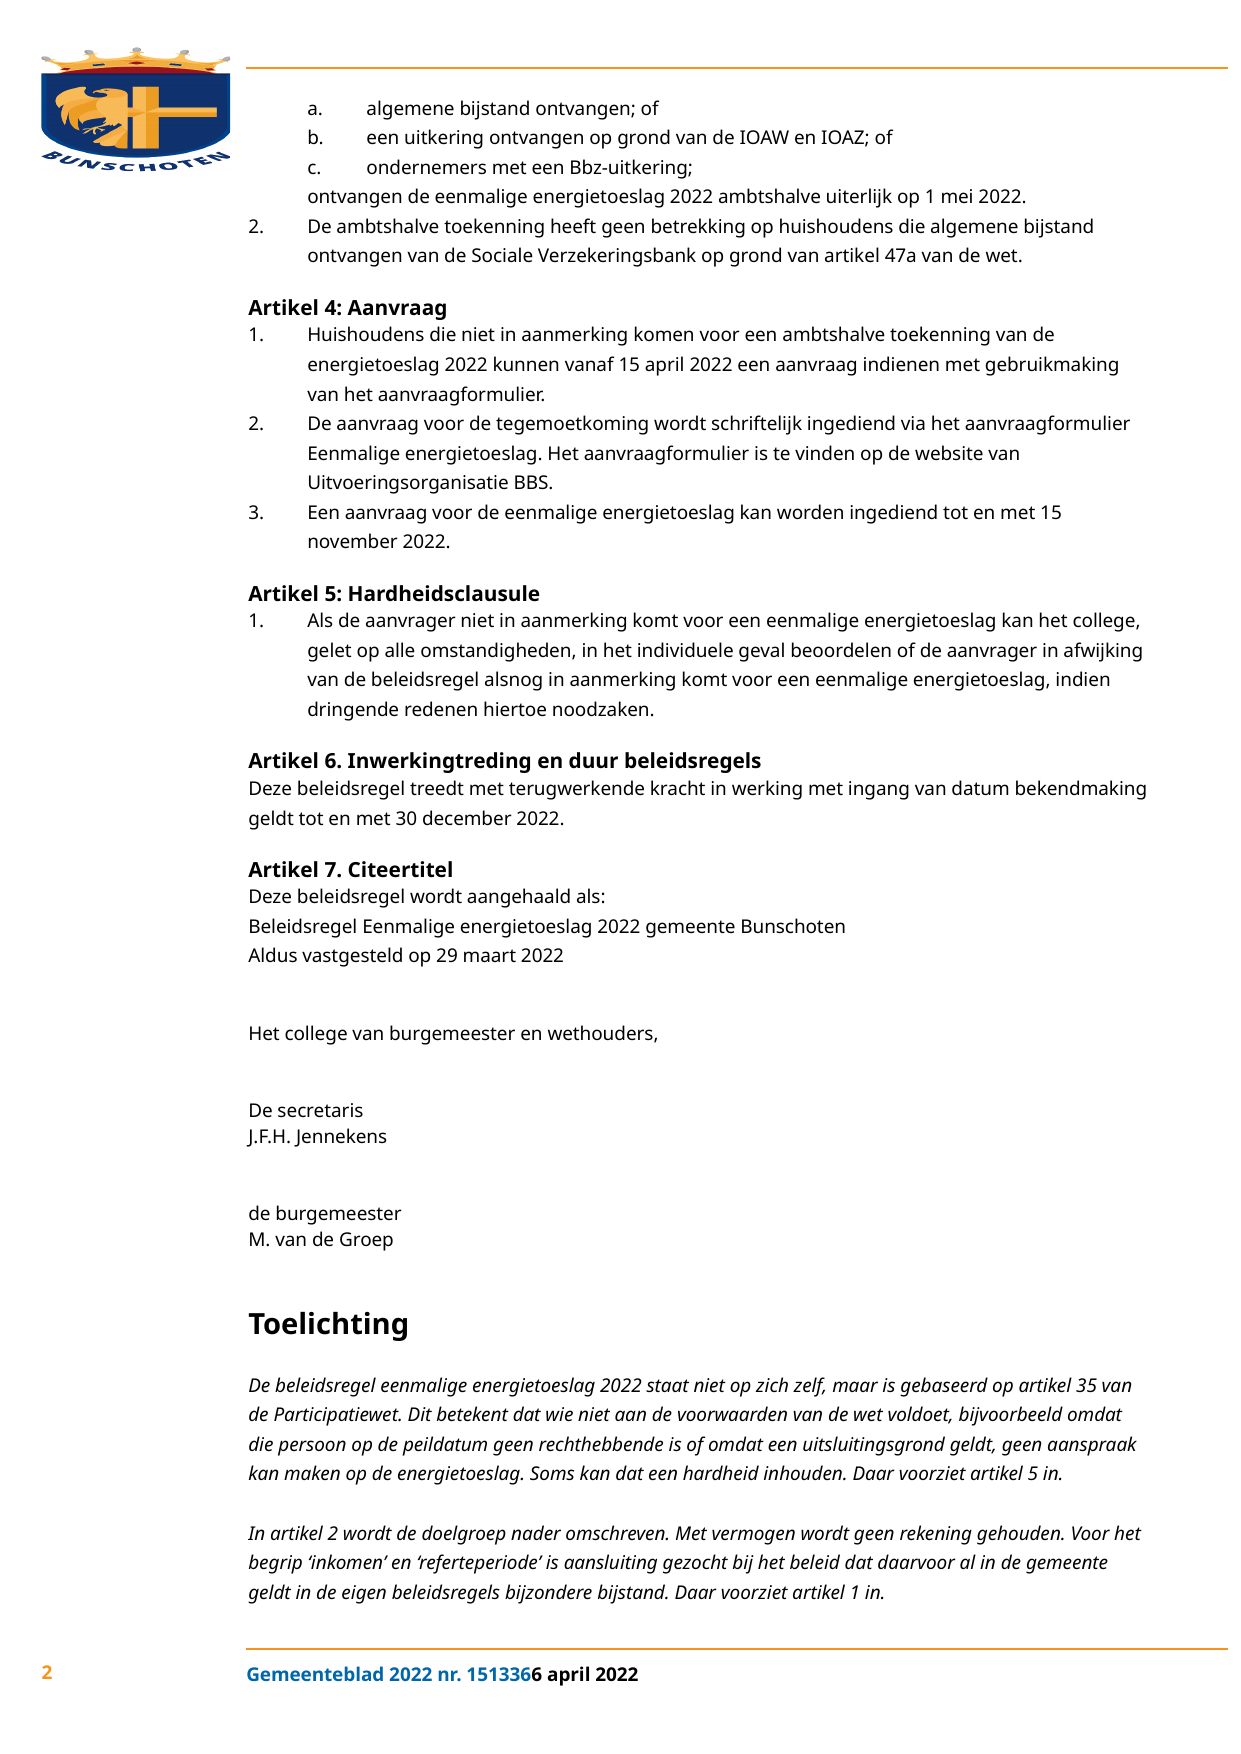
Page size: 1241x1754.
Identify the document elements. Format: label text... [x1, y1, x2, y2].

text Artikel 5: Hardheidsclausule [248, 579, 1152, 607]
text de burgemeester [248, 1200, 1152, 1226]
text Artikel 7. Citeertitel [248, 855, 1152, 883]
picture [41, 47, 231, 172]
text Het college van burgemeester en wethouders, [248, 1020, 1152, 1046]
text Artikel 6. Inwerkingtreding en duur beleidsregels [248, 747, 1152, 775]
text Aldus vastgesteld op 29 maart 2022 [248, 943, 1152, 968]
list De aanvraag voor de tegemoetkoming wordt schriftelijk ingediend via het aanvraagformulier Eenmalige energietoeslag. Het aanvraagformulier is te vinden op de website van Uitvoeringsorganisatie BBS. [248, 410, 1152, 495]
list een uitkering ontvangen op grond van de IOAW en IOAZ; of [307, 124, 1152, 150]
text Deze beleidsregel wordt aangehaald als: [248, 883, 1152, 909]
text In artikel 2 wordt de doelgroep nader omschreven. Met vermogen wordt geen rekening gehouden. Voor het begrip ‘inkomen’ en ‘referteperiode’ is aansluiting gezocht bij het beleid dat daarvoor al in de gemeente geldt in de eigen beleidsregels bijzondere bijstand. Daar voorziet artikel 1 in. [248, 1520, 1152, 1604]
text De secretaris [248, 1097, 1152, 1123]
text Artikel 4: Aanvraag [248, 293, 1152, 322]
list De ambtshalve toekenning heeft geen betrekking op huishoudens die algemene bijstand ontvangen van de Sociale Verzekeringsbank op grond van artikel 47a van de wet. [248, 213, 1152, 268]
list ontvangen de eenmalige energietoeslag 2022 ambtshalve uiterlijk op 1 mei 2022. [248, 183, 1152, 209]
text Toelichting [248, 1303, 1152, 1343]
list algemene bijstand ontvangen; of [307, 95, 1152, 121]
text De beleidsregel eenmalige energietoeslag 2022 staat niet op zich zelf, maar is gebaseerd op artikel 35 van de Participatiewet. Dit betekent dat wie niet aan de voorwaarden van de wet voldoet, bijvoorbeeld omdat die persoon op de peildatum geen rechthebbende is of omdat een uitsluitingsgrond geldt, geen aanspraak kan maken op de energietoeslag. Soms kan dat een hardheid inhouden. Daar voorziet artikel 5 in. [248, 1372, 1152, 1486]
list Huishoudens die niet in aanmerking komen voor een ambtshalve toekenning van de energietoeslag 2022 kunnen vanaf 15 april 2022 een aanvraag indienen met gebruikmaking van het aanvraagformulier. [248, 322, 1152, 406]
list Een aanvraag voor de eenmalige energietoeslag kan worden ingediend tot en met 15 november 2022. [248, 499, 1152, 554]
text J.F.H. Jennekens [248, 1123, 1152, 1148]
text M. van de Groep [248, 1226, 1152, 1251]
text Beleidsregel Eenmalige energietoeslag 2022 gemeente Bunschoten [248, 913, 1152, 939]
text Deze beleidsregel treedt met terugwerkende kracht in werking met ingang van datum bekendmaking geldt tot en met 30 december 2022. [248, 775, 1152, 830]
list Als de aanvrager niet in aanmerking komt voor een eenmalige energietoeslag kan het college, gelet op alle omstandigheden, in het individuele geval beoordelen of de aanvrager in afwijking van de beleidsregel alsnog in aanmerking komt voor een eenmalige energietoeslag, indien dringende redenen hiertoe noodzaken. [248, 607, 1152, 722]
list ondernemers met een Bbz-uitkering; [307, 154, 1152, 180]
